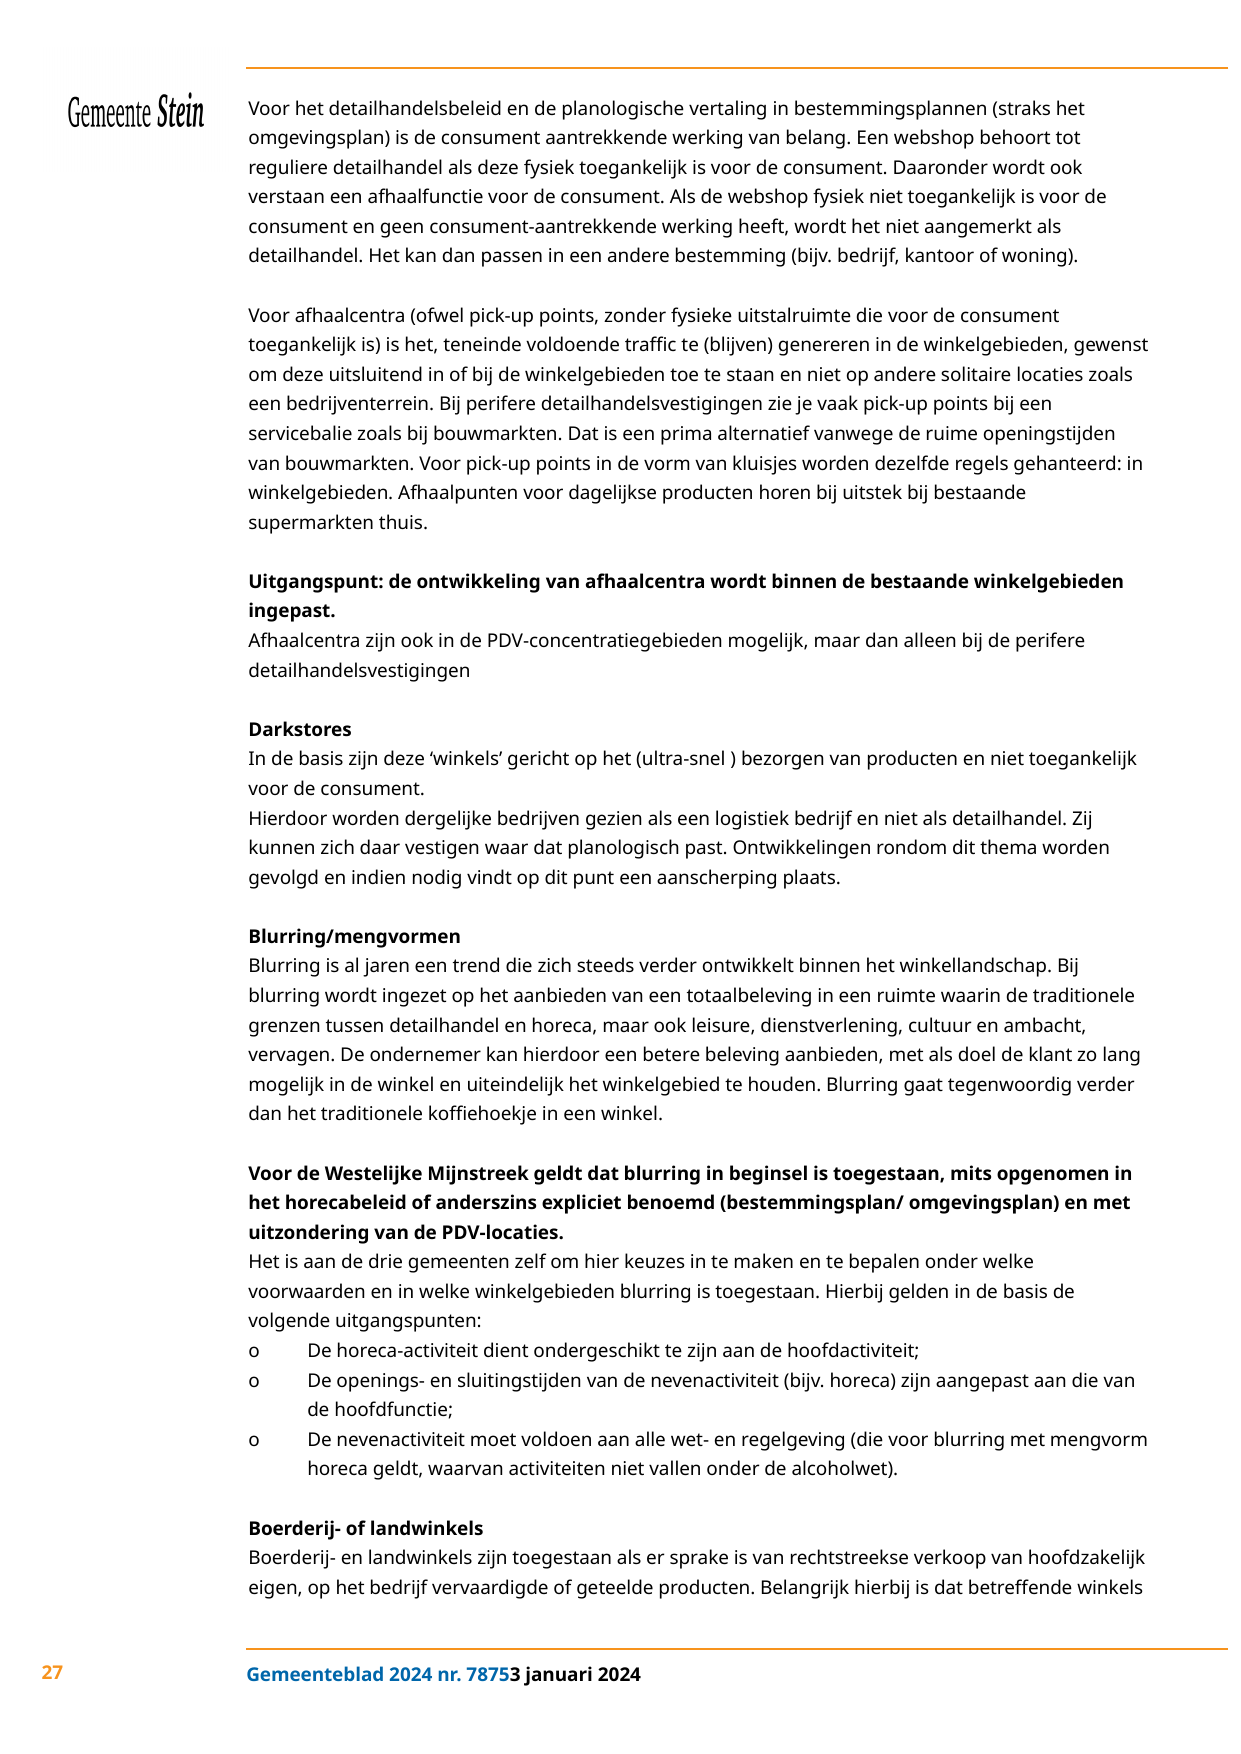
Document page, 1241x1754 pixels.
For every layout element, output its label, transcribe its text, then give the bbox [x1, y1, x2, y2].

list De openings- en sluitingstijden van de nevenactiviteit (bijv. horeca) zijn aangepast aan die van de hoofdfunctie; [248, 1367, 1152, 1422]
text Hierdoor worden dergelijke bedrijven gezien als een logistiek bedrijf en niet als detailhandel. Zij kunnen zich daar vestigen waar dat planologisch past. Ontwikkelingen rondom dit thema worden gevolgd en indien nodig vindt op dit punt een aanscherping plaats. [248, 805, 1152, 890]
text Uitgangspunt: de ontwikkeling van afhaalcentra wordt binnen de bestaande winkelgebieden ingepast. [248, 568, 1152, 623]
text Afhaalcentra zijn ook in de PDV-concentratiegebieden mogelijk, maar dan alleen bij de perifere detailhandelsvestigingen [248, 627, 1152, 683]
text Voor de Westelijke Mijnstreek geldt dat blurring in beginsel is toegestaan, mits opgenomen in het horecabeleid of anderszins expliciet benoemd (bestemmingsplan/ omgevingsplan) en met uitzondering van de PDV-locaties. [248, 1160, 1152, 1245]
text Boerderij- en landwinkels zijn toegestaan als er sprake is van rechtstreekse verkoop van hoofdzakelijk eigen, op het bedrijf vervaardigde of geteelde producten. Belangrijk hierbij is dat betreffende winkels [248, 1544, 1152, 1600]
text Voor het detailhandelsbeleid en de planologische vertaling in bestemmingsplannen (straks het omgevingsplan) is de consument aantrekkende werking van belang. Een webshop behoort tot reguliere detailhandel als deze fysiek toegankelijk is voor de consument. Daaronder wordt ook verstaan een afhaalfunctie voor de consument. Als de webshop fysiek niet toegankelijk is voor de consument en geen consument-aantrekkende werking heeft, wordt het niet aangemerkt als detailhandel. Het kan dan passen in een andere bestemming (bijv. bedrijf, kantoor of woning). [248, 95, 1152, 268]
text Blurring is al jaren een trend die zich steeds verder ontwikkelt binnen het winkellandschap. Bij blurring wordt ingezet op het aanbieden van een totaalbeleving in een ruimte waarin de traditionele grenzen tussen detailhandel en horeca, maar ook leisure, dienstverlening, cultuur en ambacht, vervagen. De ondernemer kan hierdoor een betere beleving aanbieden, met als doel de klant zo lang mogelijk in de winkel en uiteindelijk het winkelgebied te houden. Blurring gaat tegenwoordig verder dan het traditionele koffiehoekje in een winkel. [248, 953, 1152, 1126]
text Darkstores [248, 716, 1152, 742]
text Boerderij- of landwinkels [248, 1515, 1152, 1541]
text In de basis zijn deze ‘winkels’ gericht op het (ultra-snel ) bezorgen van producten en niet toegankelijk voor de consument. [248, 746, 1152, 801]
text Blurring/mengvormen [248, 923, 1152, 949]
list De horeca-activiteit dient ondergeschikt te zijn aan de hoofdactiviteit; [248, 1337, 1152, 1363]
list De nevenactiviteit moet voldoen aan alle wet- en regelgeving (die voor blurring met mengvorm horeca geldt, waarvan activiteiten niet vallen onder de alcoholwet). [248, 1426, 1152, 1481]
text Het is aan de drie gemeenten zelf om hier keuzes in te maken en te bepalen onder welke voorwaarden en in welke winkelgebieden blurring is toegestaan. Hierbij gelden in de basis de volgende uitgangspunten: [248, 1248, 1152, 1333]
picture [41, 47, 231, 172]
text Voor afhaalcentra (ofwel pick-up points, zonder fysieke uitstalruimte die voor de consument toegankelijk is) is het, teneinde voldoende traffic te (blijven) genereren in de winkelgebieden, gewenst om deze uitsluitend in of bij de winkelgebieden toe te staan en niet op andere solitaire locaties zoals een bedrijventerrein. Bij perifere detailhandelsvestigingen zie je vaak pick-up points bij een servicebalie zoals bij bouwmarkten. Dat is een prima alternatief vanwege de ruime openingstijden van bouwmarkten. Voor pick-up points in de vorm van kluisjes worden dezelfde regels gehanteerd: in winkelgebieden. Afhaalpunten voor dagelijkse producten horen bij uitstek bij bestaande supermarkten thuis. [248, 302, 1152, 535]
